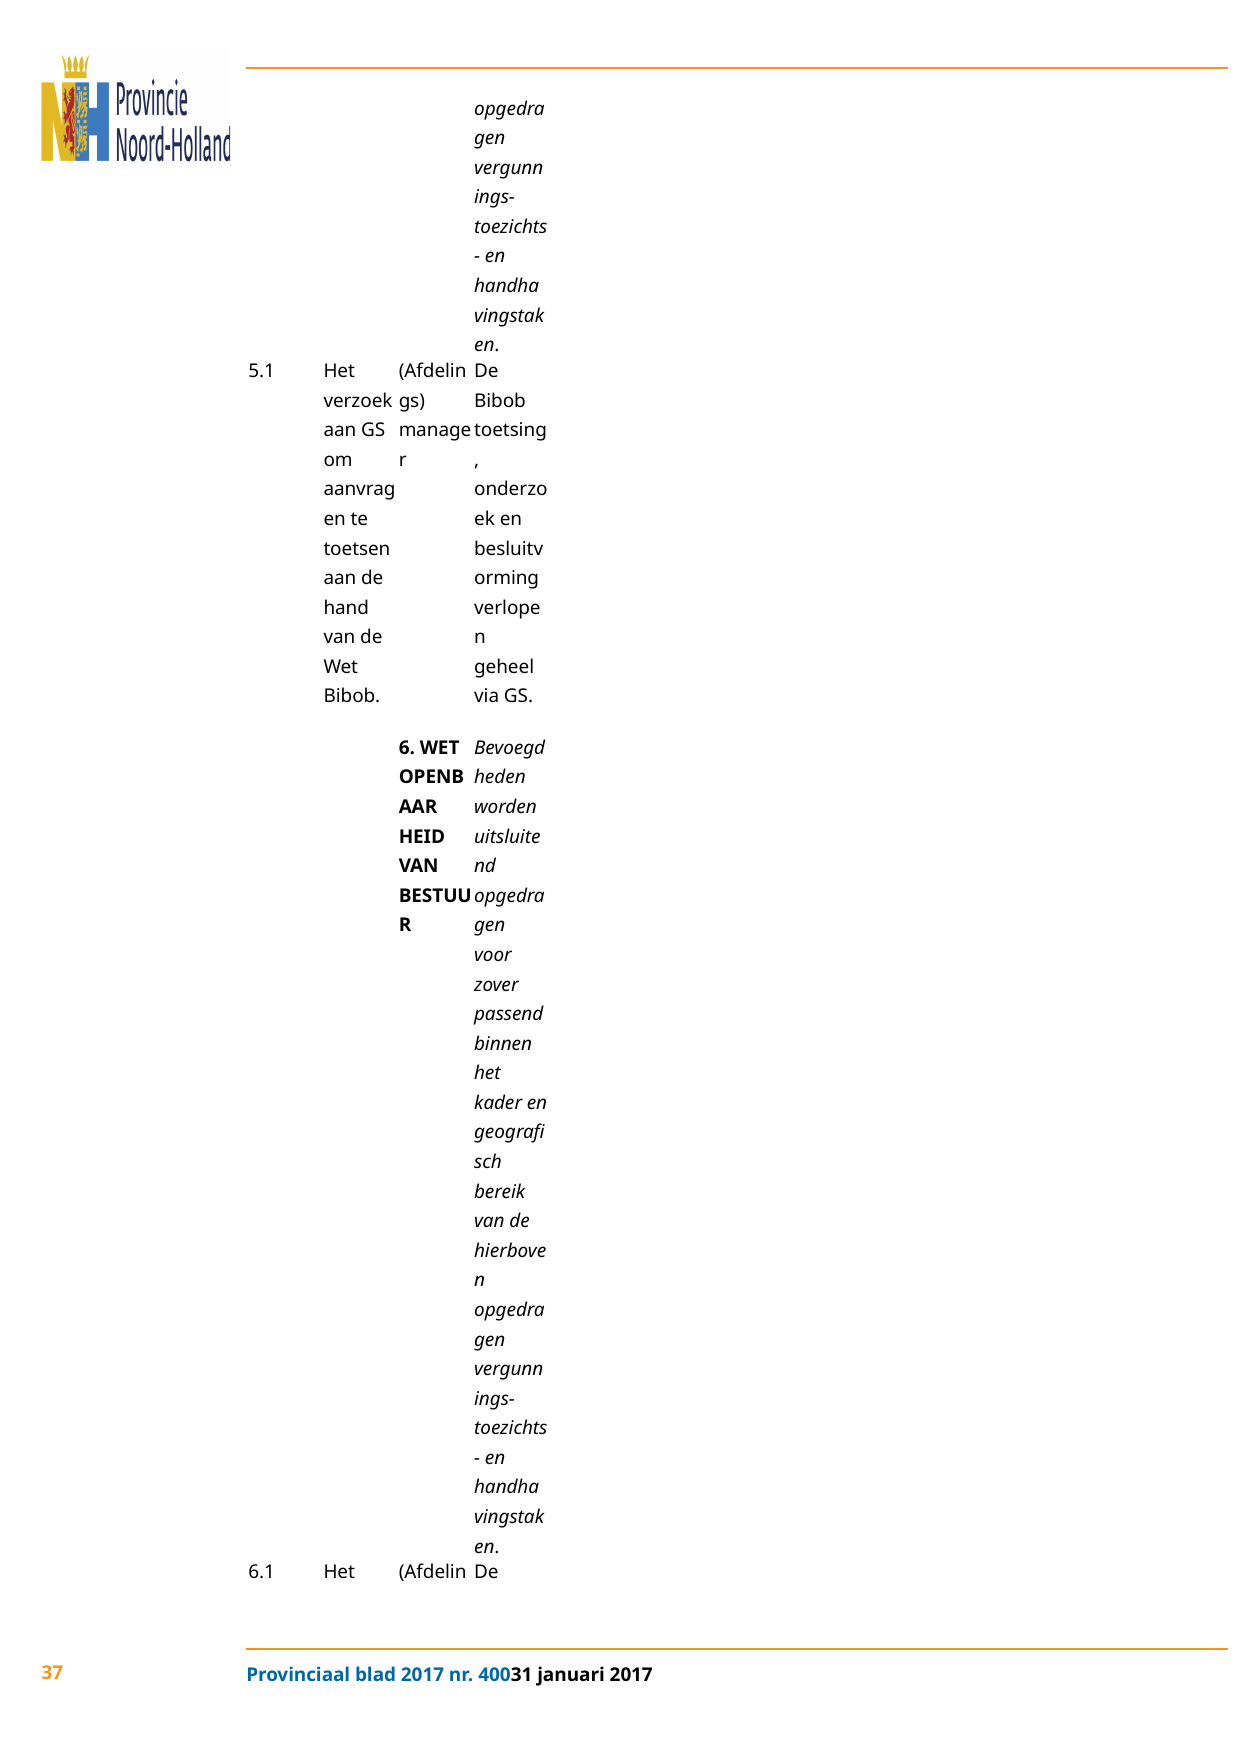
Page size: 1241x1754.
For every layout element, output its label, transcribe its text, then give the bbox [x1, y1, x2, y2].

picture [41, 47, 231, 172]
table_cell De [474, 1559, 549, 1584]
table_cell [248, 734, 323, 1558]
table_cell (Afdelings) manager [399, 357, 474, 708]
table_cell [474, 708, 549, 734]
table_cell [248, 95, 323, 357]
table_cell [323, 734, 398, 1558]
table_cell [399, 708, 474, 734]
table_cell [248, 708, 323, 734]
table_cell (Afdelin [399, 1559, 474, 1584]
table_cell Het verzoek aan GS om aanvragen te toetsen aan de hand van de Wet Bibob. [323, 357, 398, 708]
table_cell opgedragen vergunnings- toezichts- en handhavingstaken. [474, 95, 549, 357]
table_cell Bevoegdheden worden uitsluitend opgedragen voor zover passend binnen het kader en geografisch bereik van de hierboven opgedragen vergunnings- toezichts- en handhavingstaken. [474, 734, 549, 1558]
table_cell 5.1 [248, 357, 323, 708]
table_cell [399, 95, 474, 357]
table_cell 6. WET OPENBAAR HEID VAN BESTUUR [399, 734, 474, 1558]
table_cell [323, 95, 398, 357]
table_cell De Bibob toetsing, onderzoek en besluitvorming verlopen geheel via GS. [474, 357, 549, 708]
table_cell Het [323, 1559, 398, 1584]
table_cell 6.1 [248, 1559, 323, 1584]
table_cell [323, 708, 398, 734]
